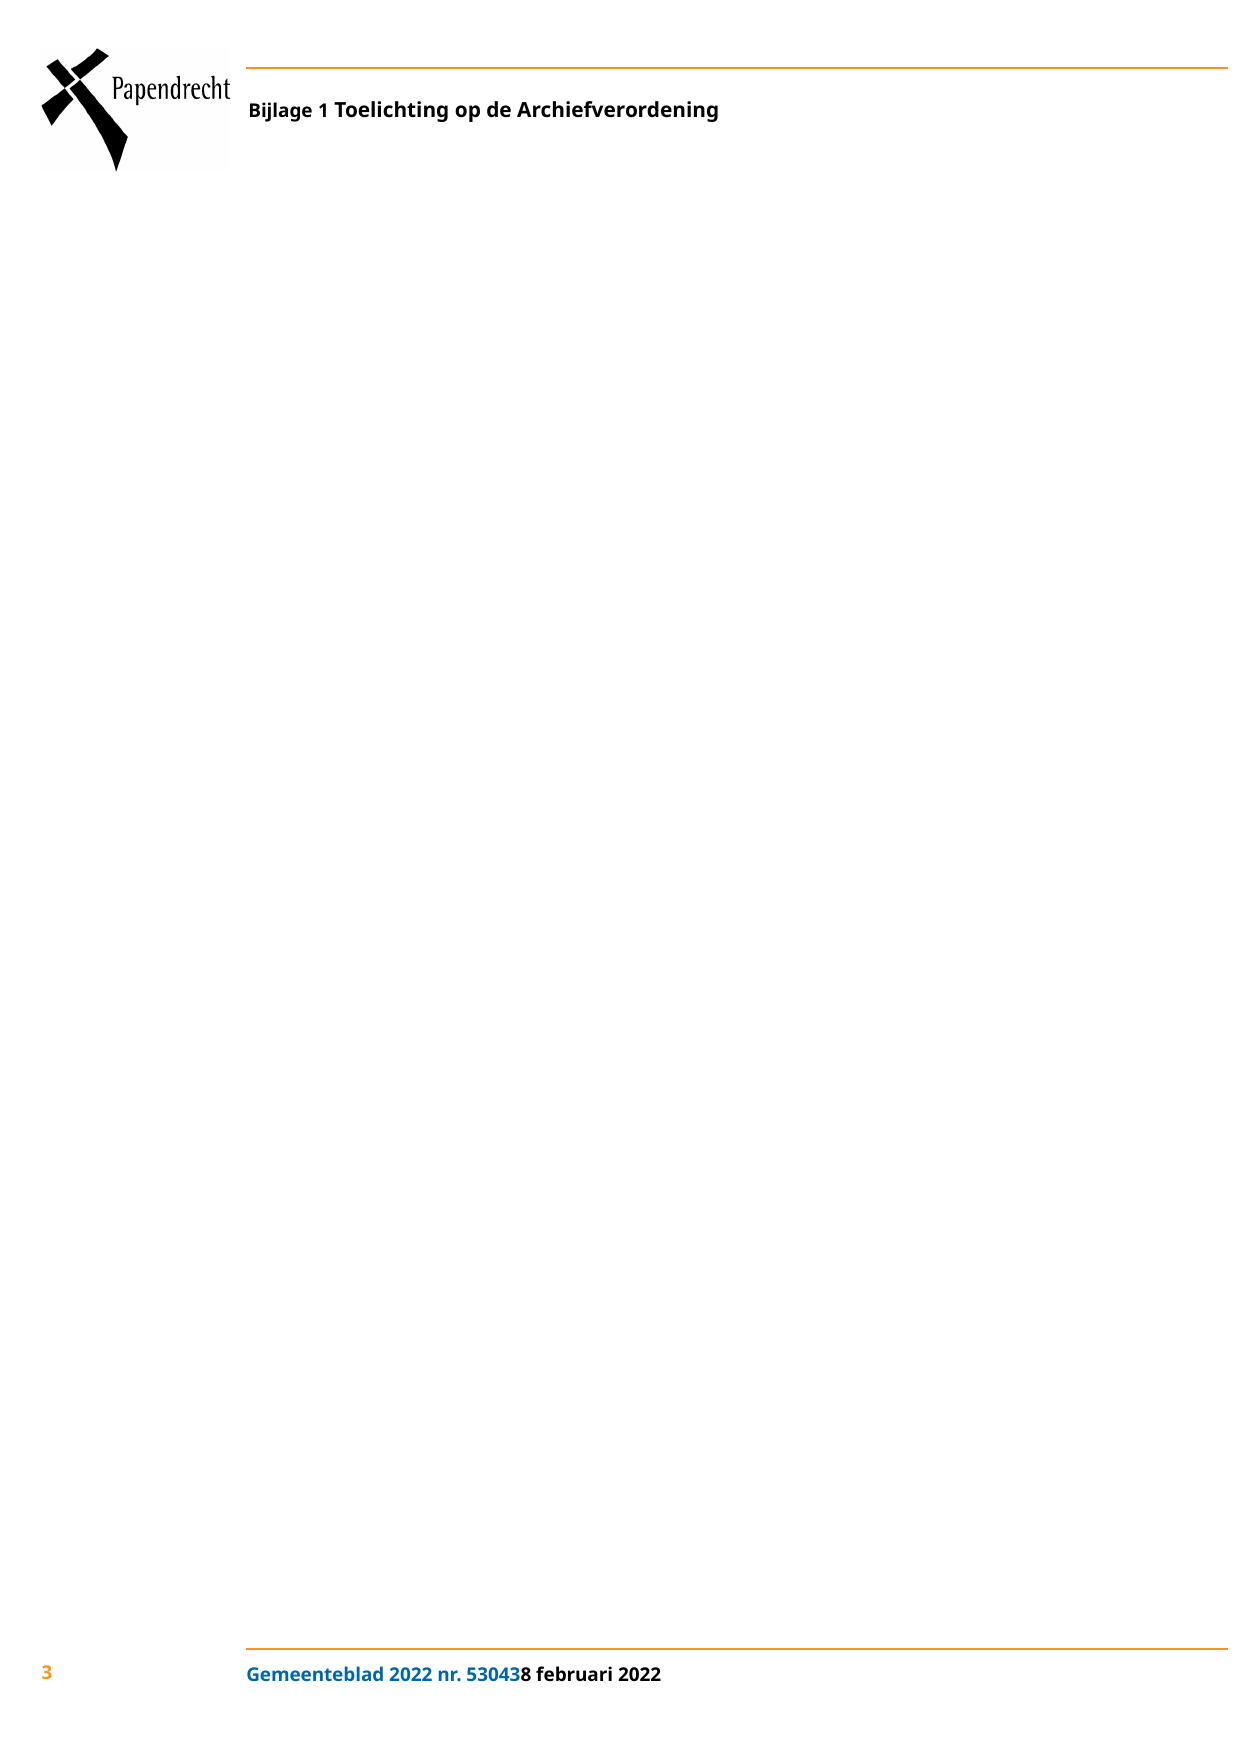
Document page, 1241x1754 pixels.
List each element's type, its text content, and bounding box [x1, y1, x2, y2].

text Bijlage 1 Toelichting op de Archiefverordening [248, 95, 1152, 123]
picture [41, 47, 231, 172]
